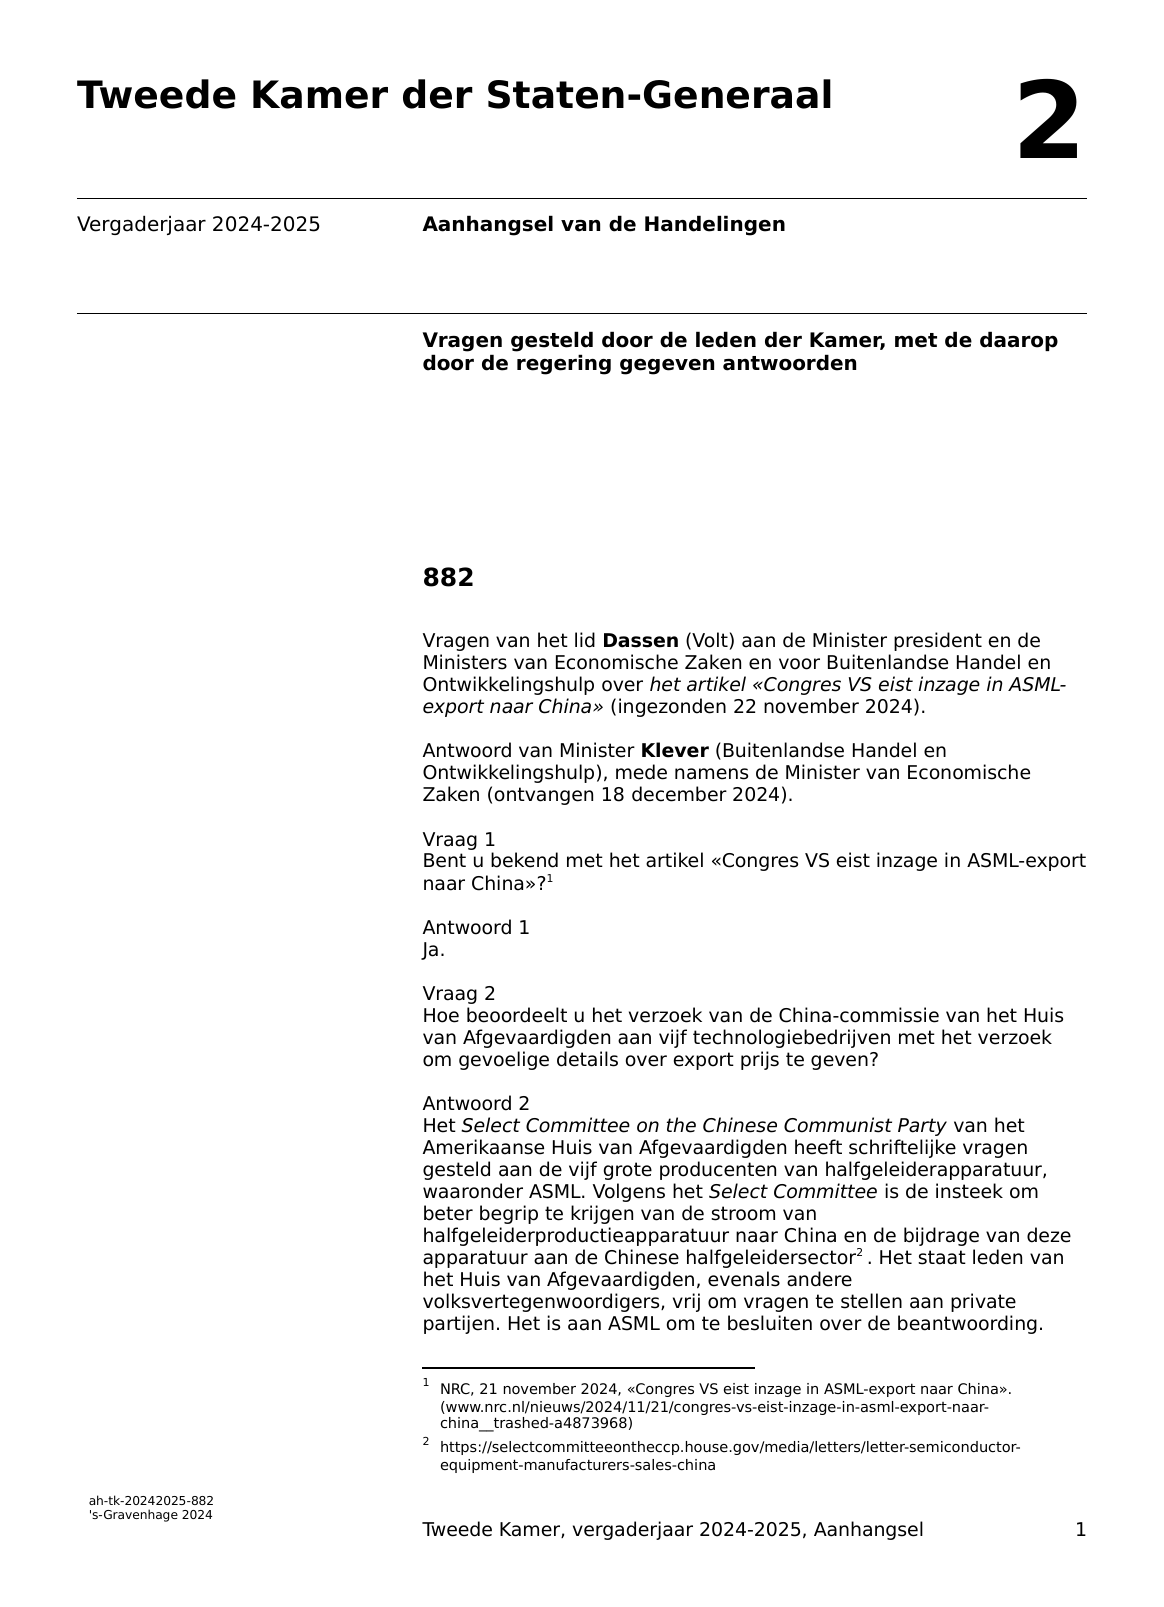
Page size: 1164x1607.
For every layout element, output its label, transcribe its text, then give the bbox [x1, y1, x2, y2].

text Bent u bekend met het artikel «Congres VS eist inzage in ASML-export naar China»? [422, 850, 1087, 894]
table_header 2 [886, 59, 1087, 198]
text Antwoord 1 [422, 917, 1087, 938]
text Het Select Committee on the Chinese Communist Party van het Amerikaanse Huis van Afgevaardigden heeft schriftelijke vragen gesteld aan de vijf grote producenten van halfgeleiderapparatuur, waaronder ASML. Volgens het Select Committee is de insteek om beter begrip te krijgen van de stroom van halfgeleiderproductieapparatuur naar China en de bijdrage van deze apparatuur aan de Chinese halfgeleidersector. Het staat leden van het Huis van Afgevaardigden, evenals andere volksvertegenwoordigers, vrij om vragen te stellen aan private partijen. Het is aan ASML om te besluiten over de beantwoording. [422, 1115, 1087, 1334]
text 's-Gravenhage 2024 [88, 1508, 323, 1522]
table_cell Aanhangsel van de Handelingen [422, 199, 1087, 313]
text Ja. [422, 938, 1087, 961]
text https://selectcommitteeontheccp.house.gov/media/letters/letter-semiconductor-equipment-manufacturers-sales-china [422, 1435, 1087, 1474]
text 882 [422, 563, 1087, 592]
text Vragen van het lid Dassen (Volt) aan de Minister president en de Ministers van Economische Zaken en voor Buitenlandse Handel en Ontwikkelingshulp over het artikel «Congres VS eist inzage in ASML-export naar China» (ingezonden 22 november 2024). [422, 630, 1087, 718]
table_header Tweede Kamer der Staten-Generaal [77, 59, 886, 198]
text Antwoord 2 [422, 1093, 1087, 1115]
text Antwoord van Minister Klever (Buitenlandse Handel en Ontwikkelingshulp), mede namens de Minister van Economische Zaken (ontvangen 18 december 2024). [422, 740, 1087, 806]
text Hoe beoordeelt u het verzoek van de China-commissie van het Huis van Afgevaardigden aan vijf technologiebedrijven met het verzoek om gevoelige details over export prijs te geven? [422, 1005, 1087, 1071]
text NRC, 21 november 2024, «Congres VS eist inzage in ASML-export naar China». (www.nrc.nl/nieuws/2024/11/21/congres-vs-eist-inzage-in-asml-export-naar-china__trashed-a4873968) [422, 1377, 1087, 1432]
table_cell Vragen gesteld door de leden der Kamer, met de daarop door de regering gegeven antwoorden [422, 314, 1087, 375]
table_cell [77, 314, 422, 375]
text ah-tk-20242025-882 [88, 1494, 323, 1508]
text Vraag 1 [422, 828, 1087, 850]
table_cell Vergaderjaar 2024-2025 [77, 199, 422, 313]
text Vraag 2 [422, 983, 1087, 1005]
